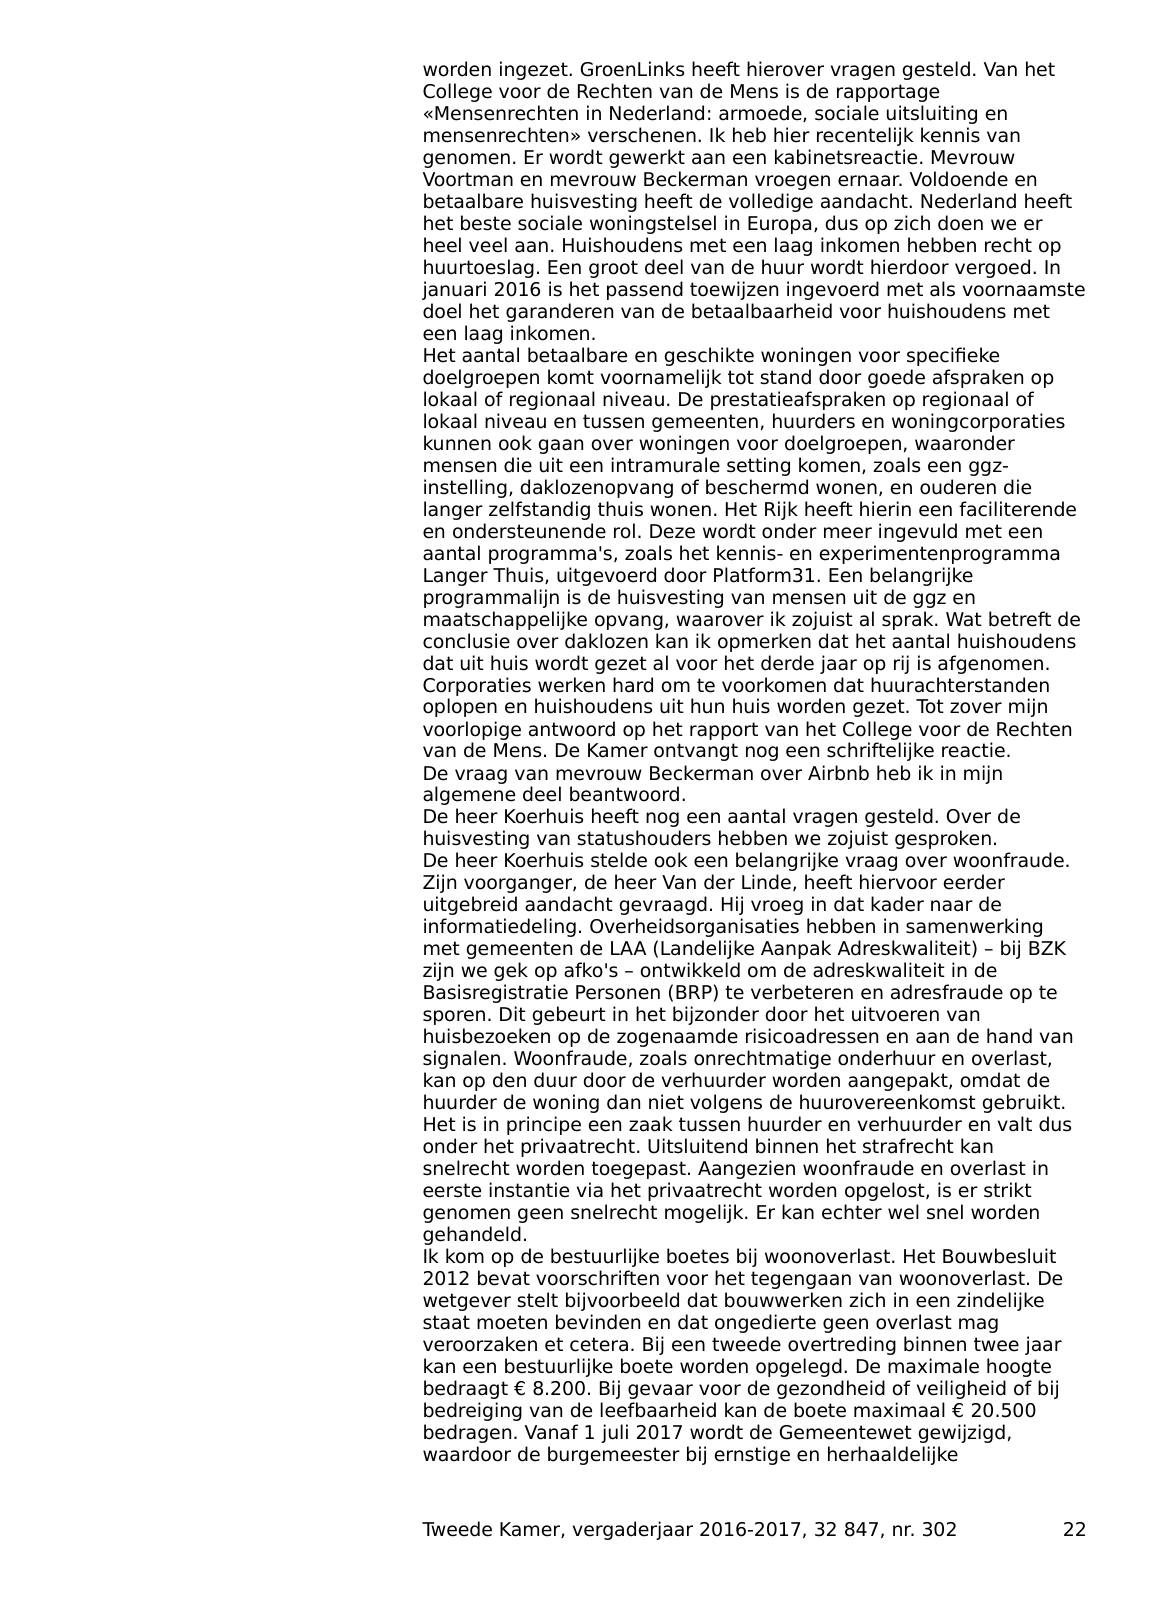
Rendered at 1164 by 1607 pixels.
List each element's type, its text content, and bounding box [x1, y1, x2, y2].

text De heer Koerhuis stelde ook een belangrijke vraag over woonfraude. Zijn voorganger, de heer Van der Linde, heeft hiervoor eerder uitgebreid aandacht gevraagd. Hij vroeg in dat kader naar de informatiedeling. Overheidsorganisaties hebben in samenwerking met gemeenten de LAA (Landelijke Aanpak Adreskwaliteit) – bij BZK zijn we gek op afko's – ontwikkeld om de adreskwaliteit in de Basisregistratie Personen (BRP) te verbeteren en adresfraude op te sporen. Dit gebeurt in het bijzonder door het uitvoeren van huisbezoeken op de zogenaamde risicoadressen en aan de hand van signalen. Woonfraude, zoals onrechtmatige onderhuur en overlast, kan op den duur door de verhuurder worden aangepakt, omdat de huurder de woning dan niet volgens de huurovereenkomst gebruikt. Het is in principe een zaak tussen huurder en verhuurder en valt dus onder het privaatrecht. Uitsluitend binnen het strafrecht kan snelrecht worden toegepast. Aangezien woonfraude en overlast in eerste instantie via het privaatrecht worden opgelost, is er strikt genomen geen snelrecht mogelijk. Er kan echter wel snel worden gehandeld. [422, 850, 1087, 1246]
text De heer Koerhuis heeft nog een aantal vragen gesteld. Over de huisvesting van statushouders hebben we zojuist gesproken. [422, 806, 1087, 850]
text worden ingezet. GroenLinks heeft hierover vragen gesteld. Van het College voor de Rechten van de Mens is de rapportage «Mensenrechten in Nederland: armoede, sociale uitsluiting en mensenrechten» verschenen. Ik heb hier recentelijk kennis van genomen. Er wordt gewerkt aan een kabinetsreactie. Mevrouw Voortman en mevrouw Beckerman vroegen ernaar. Voldoende en betaalbare huisvesting heeft de volledige aandacht. Nederland heeft het beste sociale woningstelsel in Europa, dus op zich doen we er heel veel aan. Huishoudens met een laag inkomen hebben recht op huurtoeslag. Een groot deel van de huur wordt hierdoor vergoed. In januari 2016 is het passend toewijzen ingevoerd met als voornaamste doel het garanderen van de betaalbaarheid voor huishoudens met een laag inkomen. [422, 59, 1087, 345]
text Het aantal betaalbare en geschikte woningen voor specifieke doelgroepen komt voornamelijk tot stand door goede afspraken op lokaal of regionaal niveau. De prestatieafspraken op regionaal of lokaal niveau en tussen gemeenten, huurders en woningcorporaties kunnen ook gaan over woningen voor doelgroepen, waaronder mensen die uit een intramurale setting komen, zoals een ggz-instelling, daklozenopvang of beschermd wonen, en ouderen die langer zelfstandig thuis wonen. Het Rijk heeft hierin een faciliterende en ondersteunende rol. Deze wordt onder meer ingevuld met een aantal programma's, zoals het kennis- en experimentenprogramma Langer Thuis, uitgevoerd door Platform31. Een belangrijke programmalijn is de huisvesting van mensen uit de ggz en maatschappelijke opvang, waarover ik zojuist al sprak. Wat betreft de conclusie over daklozen kan ik opmerken dat het aantal huishoudens dat uit huis wordt gezet al voor het derde jaar op rij is afgenomen. Corporaties werken hard om te voorkomen dat huurachterstanden oplopen en huishoudens uit hun huis worden gezet. Tot zover mijn voorlopige antwoord op het rapport van het College voor de Rechten van de Mens. De Kamer ontvangt nog een schriftelijke reactie. [422, 345, 1087, 762]
text De vraag van mevrouw Beckerman over Airbnb heb ik in mijn algemene deel beantwoord. [422, 762, 1087, 806]
text Ik kom op de bestuurlijke boetes bij woonoverlast. Het Bouwbesluit 2012 bevat voorschriften voor het tegengaan van woonoverlast. De wetgever stelt bijvoorbeeld dat bouwwerken zich in een zindelijke staat moeten bevinden en dat ongedierte geen overlast mag veroorzaken et cetera. Bij een tweede overtreding binnen twee jaar kan een bestuurlijke boete worden opgelegd. De maximale hoogte bedraagt € 8.200. Bij gevaar voor de gezondheid of veiligheid of bij bedreiging van de leefbaarheid kan de boete maximaal € 20.500 bedragen. Vanaf 1 juli 2017 wordt de Gemeentewet gewijzigd, waardoor de burgemeester bij ernstige en herhaaldelijke [422, 1246, 1087, 1466]
